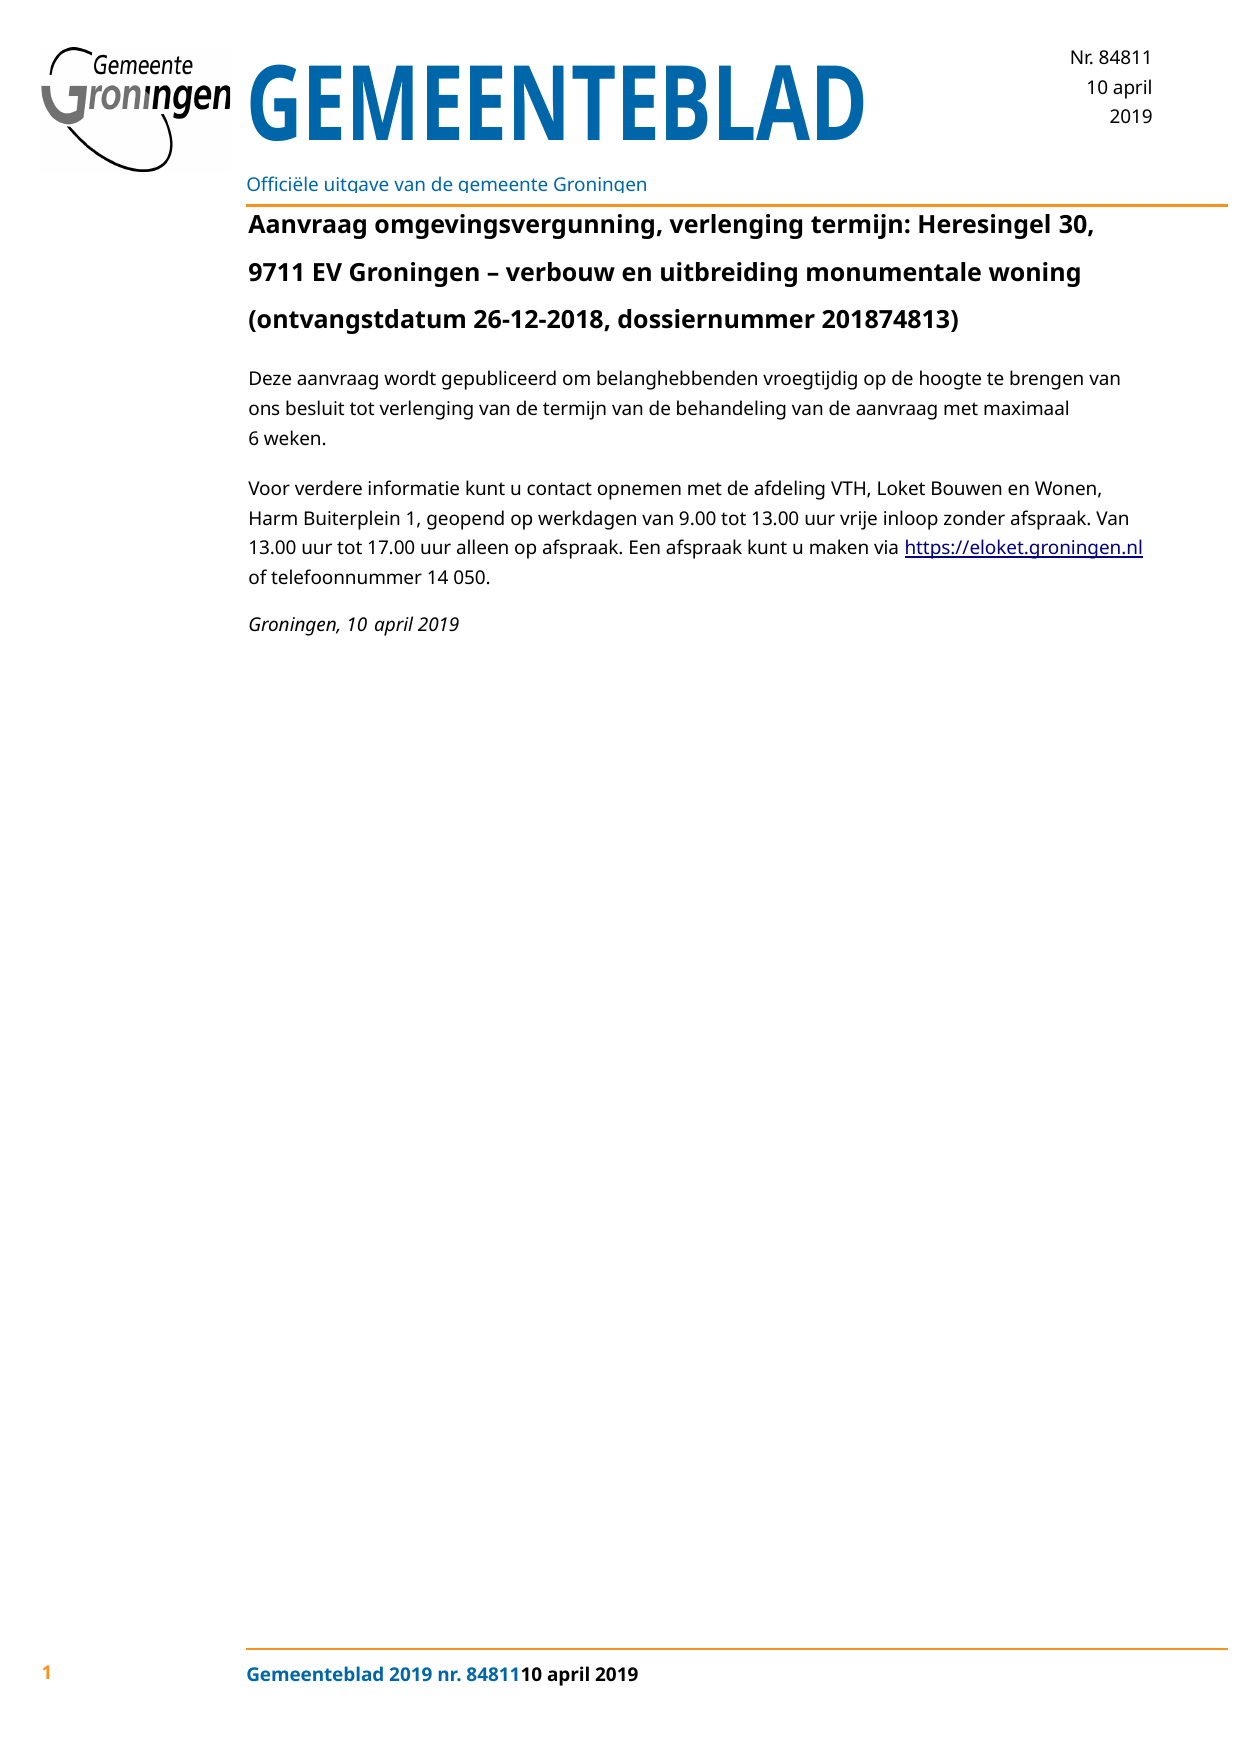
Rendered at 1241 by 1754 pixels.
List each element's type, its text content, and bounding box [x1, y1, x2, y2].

text Deze aanvraag wordt gepubliceerd om belanghebbenden vroegtijdig op de hoogte te brengen van ons besluit tot verlenging van de termijn van de behandeling van de aanvraag met maximaal 6 weken. [248, 366, 1152, 450]
text Aanvraag omgevingsvergunning, verlenging termijn: Heresingel 30, 9711 EV Groningen – verbouw en uitbreiding monumentale woning (ontvangstdatum 26-12-2018, dossiernummer 201874813) [248, 207, 1152, 336]
picture [41, 47, 231, 172]
text Groningen, 10 april 2019 [248, 612, 1152, 637]
text Voor verdere informatie kunt u contact opnemen met de afdeling VTH, Loket Bouwen en Wonen, Harm Buiterplein 1, geopend op werkdagen van 9.00 tot 13.00 uur vrije inloop zonder afspraak. Van 13.00 uur tot 17.00 uur alleen op afspraak. Een afspraak kunt u maken via https://eloket.groningen.nl of telefoonnummer 14 050. [248, 475, 1152, 589]
